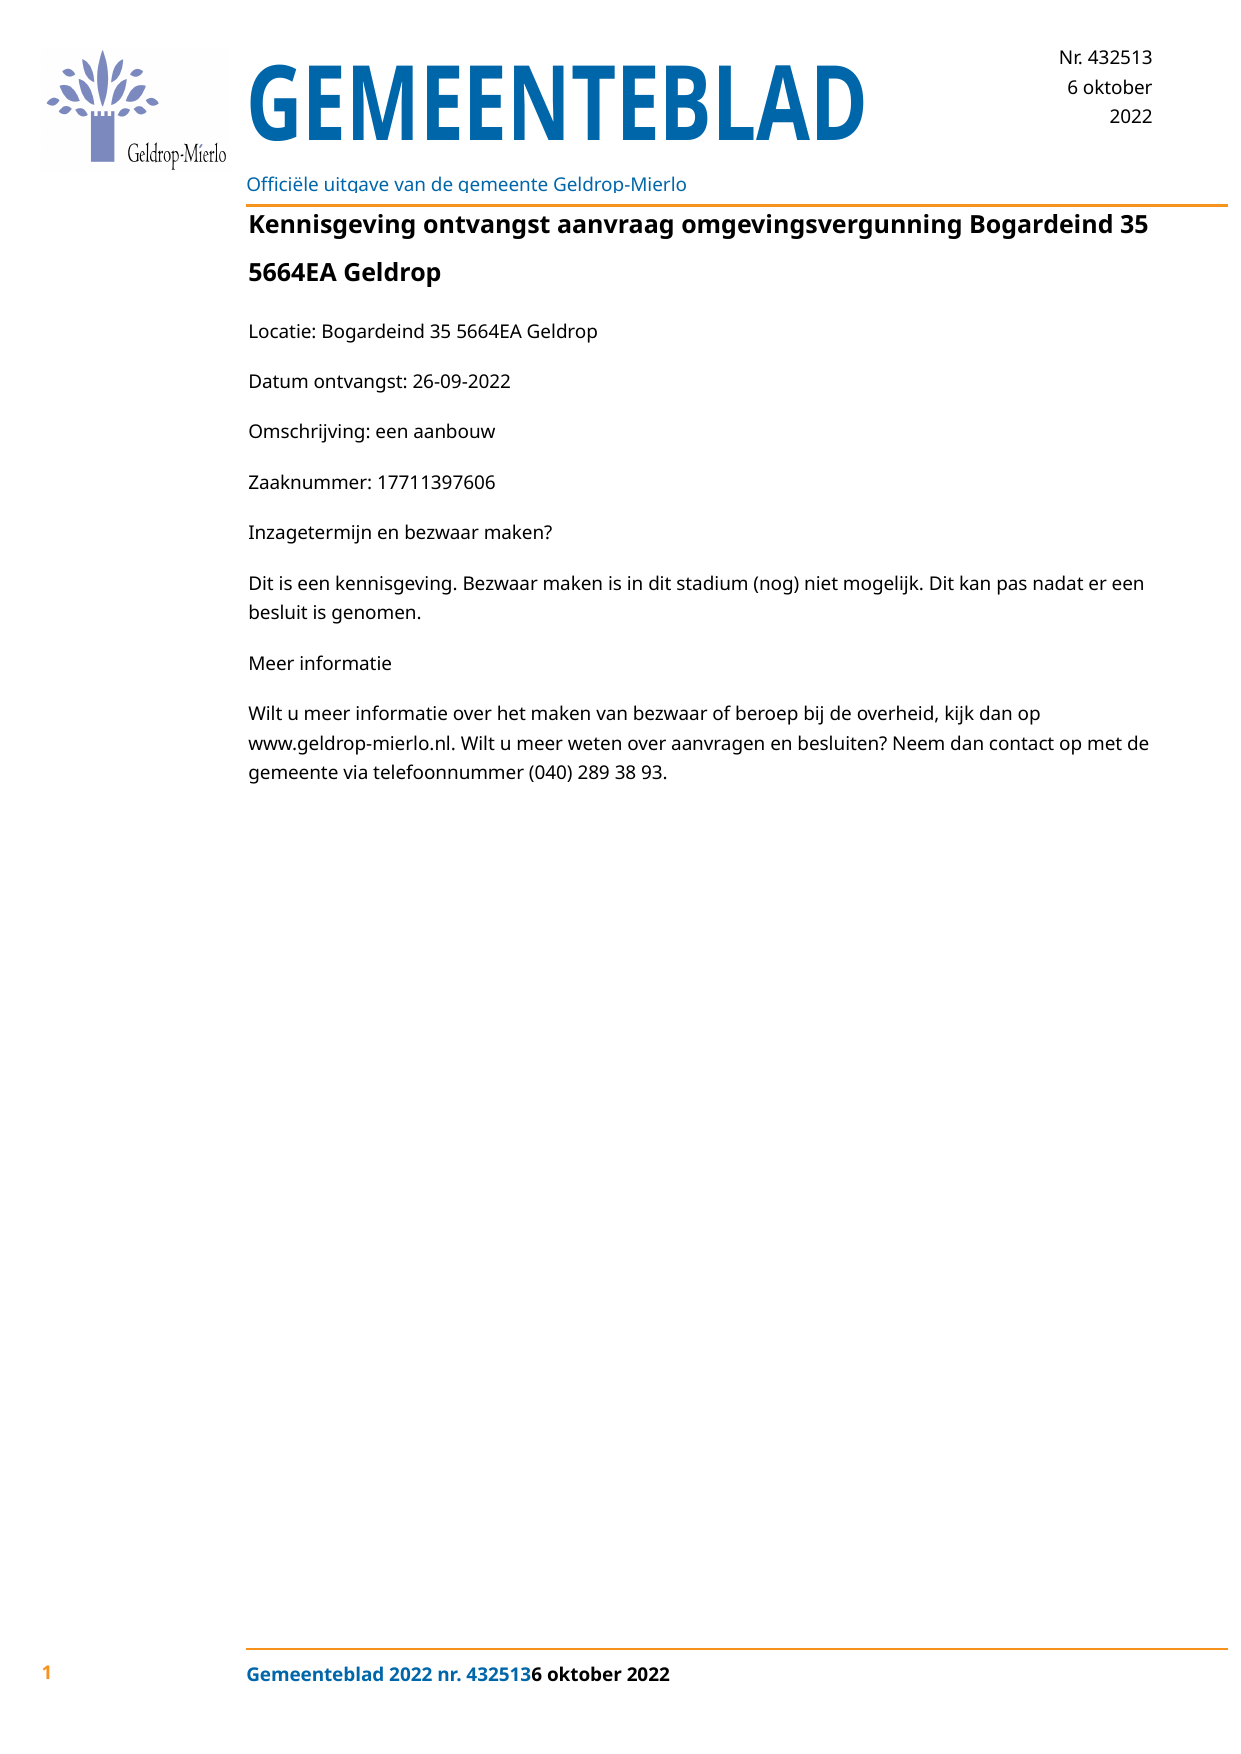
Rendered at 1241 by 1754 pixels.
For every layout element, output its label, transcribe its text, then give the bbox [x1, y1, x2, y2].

text Datum ontvangst: 26-09-2022 [248, 368, 1152, 394]
text Dit is een kennisgeving. Bezwaar maken is in dit stadium (nog) niet mogelijk. Dit kan pas nadat er een besluit is genomen. [248, 570, 1152, 625]
picture [41, 47, 231, 172]
text Wilt u meer informatie over het maken van bezwaar of beroep bij de overheid, kijk dan op www.geldrop-mierlo.nl. Wilt u meer weten over aanvragen en besluiten? Neem dan contact op met de gemeente via telefoonnummer (040) 289 38 93. [248, 700, 1152, 785]
text Meer informatie [248, 650, 1152, 676]
text Zaaknummer: 17711397606 [248, 469, 1152, 495]
text Locatie: Bogardeind 35 5664EA Geldrop [248, 318, 1152, 344]
text Kennisgeving ontvangst aanvraag omgevingsvergunning Bogardeind 35 5664EA Geldrop [248, 207, 1152, 288]
text Inzagetermijn en bezwaar maken? [248, 519, 1152, 545]
text Omschrijving: een aanbouw [248, 419, 1152, 444]
